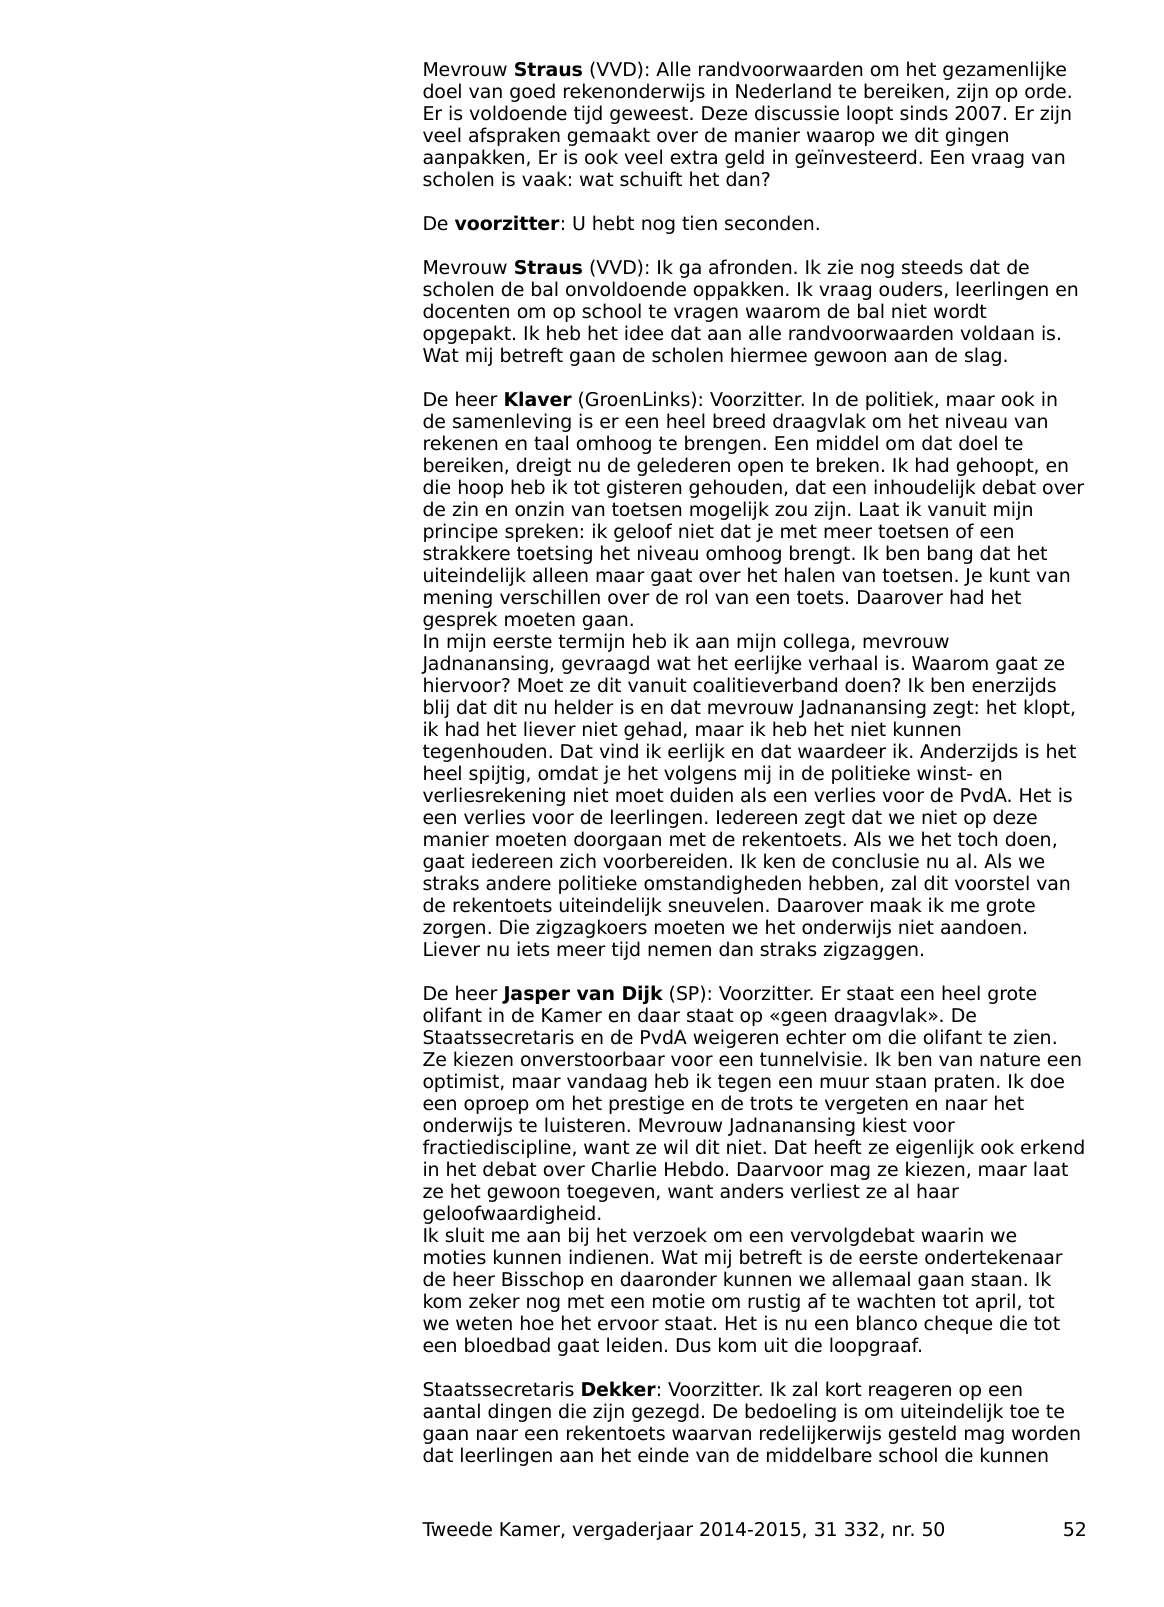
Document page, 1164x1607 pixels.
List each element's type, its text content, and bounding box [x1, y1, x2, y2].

text De heer Jasper van Dijk (SP): Voorzitter. Er staat een heel grote olifant in de Kamer en daar staat op «geen draagvlak». De Staatssecretaris en de PvdA weigeren echter om die olifant te zien. Ze kiezen onverstoorbaar voor een tunnelvisie. Ik ben van nature een optimist, maar vandaag heb ik tegen een muur staan praten. Ik doe een oproep om het prestige en de trots te vergeten en naar het onderwijs te luisteren. Mevrouw Jadnanansing kiest voor fractiediscipline, want ze wil dit niet. Dat heeft ze eigenlijk ook erkend in het debat over Charlie Hebdo. Daarvoor mag ze kiezen, maar laat ze het gewoon toegeven, want anders verliest ze al haar geloofwaardigheid. [422, 983, 1087, 1225]
text Ik sluit me aan bij het verzoek om een vervolgdebat waarin we moties kunnen indienen. Wat mij betreft is de eerste ondertekenaar de heer Bisschop en daaronder kunnen we allemaal gaan staan. Ik kom zeker nog met een motie om rustig af te wachten tot april, tot we weten hoe het ervoor staat. Het is nu een blanco cheque die tot een bloedbad gaat leiden. Dus kom uit die loopgraaf. [422, 1225, 1087, 1357]
text De voorzitter: U hebt nog tien seconden. [422, 213, 1087, 235]
text Staatssecretaris Dekker: Voorzitter. Ik zal kort reageren op een aantal dingen die zijn gezegd. De bedoeling is om uiteindelijk toe te gaan naar een rekentoets waarvan redelijkerwijs gesteld mag worden dat leerlingen aan het einde van de middelbare school die kunnen [422, 1379, 1087, 1467]
text De heer Klaver (GroenLinks): Voorzitter. In de politiek, maar ook in de samenleving is er een heel breed draagvlak om het niveau van rekenen en taal omhoog te brengen. Een middel om dat doel te bereiken, dreigt nu de gelederen open te breken. Ik had gehoopt, en die hoop heb ik tot gisteren gehouden, dat een inhoudelijk debat over de zin en onzin van toetsen mogelijk zou zijn. Laat ik vanuit mijn principe spreken: ik geloof niet dat je met meer toetsen of een strakkere toetsing het niveau omhoog brengt. Ik ben bang dat het uiteindelijk alleen maar gaat over het halen van toetsen. Je kunt van mening verschillen over de rol van een toets. Daarover had het gesprek moeten gaan. [422, 389, 1087, 631]
text Mevrouw Straus (VVD): Alle randvoorwaarden om het gezamenlijke doel van goed rekenonderwijs in Nederland te bereiken, zijn op orde. Er is voldoende tijd geweest. Deze discussie loopt sinds 2007. Er zijn veel afspraken gemaakt over de manier waarop we dit gingen aanpakken, Er is ook veel extra geld in geïnvesteerd. Een vraag van scholen is vaak: wat schuift het dan? [422, 59, 1087, 191]
text In mijn eerste termijn heb ik aan mijn collega, mevrouw Jadnanansing, gevraagd wat het eerlijke verhaal is. Waarom gaat ze hiervoor? Moet ze dit vanuit coalitieverband doen? Ik ben enerzijds blij dat dit nu helder is en dat mevrouw Jadnanansing zegt: het klopt, ik had het liever niet gehad, maar ik heb het niet kunnen tegenhouden. Dat vind ik eerlijk en dat waardeer ik. Anderzijds is het heel spijtig, omdat je het volgens mij in de politieke winst- en verliesrekening niet moet duiden als een verlies voor de PvdA. Het is een verlies voor de leerlingen. Iedereen zegt dat we niet op deze manier moeten doorgaan met de rekentoets. Als we het toch doen, gaat iedereen zich voorbereiden. Ik ken de conclusie nu al. Als we straks andere politieke omstandigheden hebben, zal dit voorstel van de rekentoets uiteindelijk sneuvelen. Daarover maak ik me grote zorgen. Die zigzagkoers moeten we het onderwijs niet aandoen. Liever nu iets meer tijd nemen dan straks zigzaggen. [422, 631, 1087, 961]
text Mevrouw Straus (VVD): Ik ga afronden. Ik zie nog steeds dat de scholen de bal onvoldoende oppakken. Ik vraag ouders, leerlingen en docenten om op school te vragen waarom de bal niet wordt opgepakt. Ik heb het idee dat aan alle randvoorwaarden voldaan is. Wat mij betreft gaan de scholen hiermee gewoon aan de slag. [422, 257, 1087, 367]
